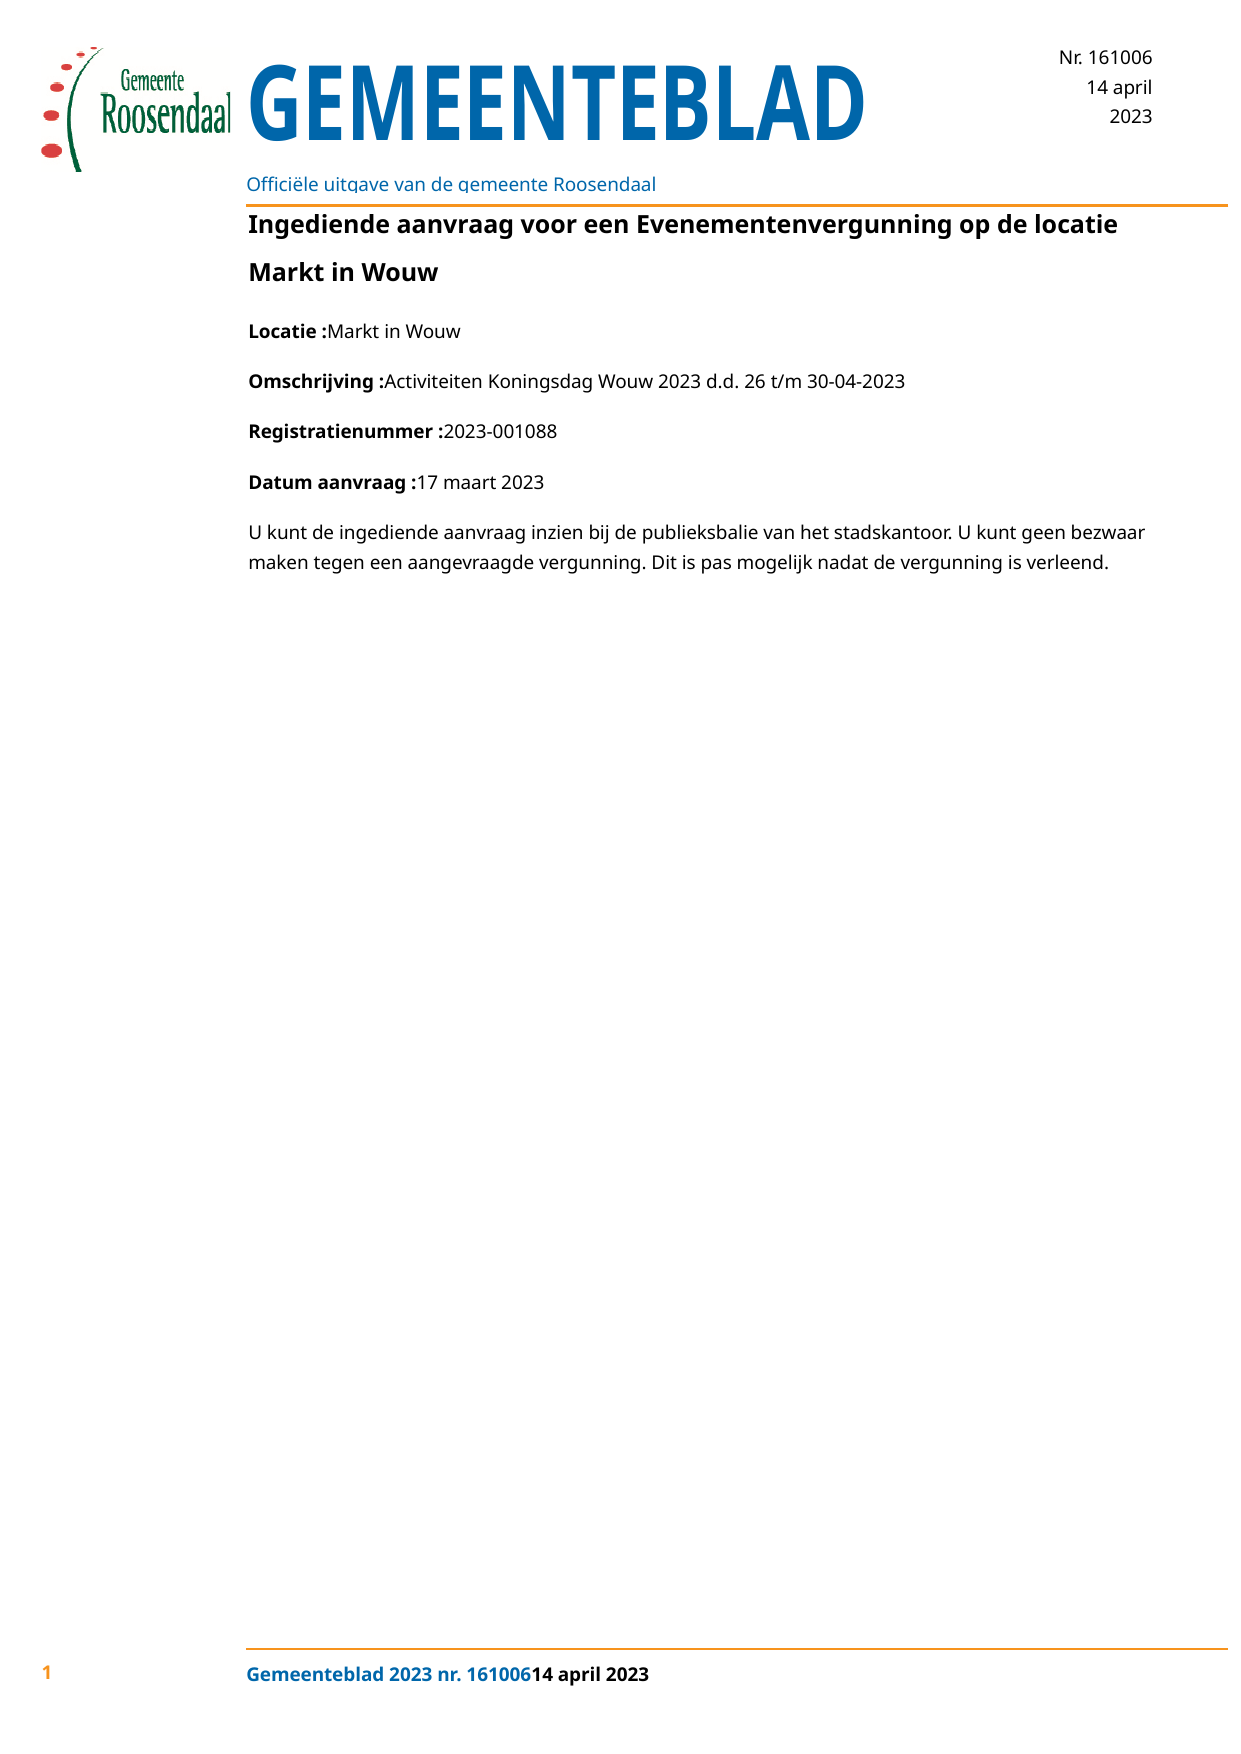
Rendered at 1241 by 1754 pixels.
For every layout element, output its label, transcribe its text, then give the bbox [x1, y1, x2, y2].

text Registratienummer :2023-001088 [248, 419, 1152, 444]
text Locatie :Markt in Wouw [248, 318, 1152, 344]
picture [41, 47, 231, 172]
text U kunt de ingediende aanvraag inzien bij de publieksbalie van het stadskantoor. U kunt geen bezwaar maken tegen een aangevraagde vergunning. Dit is pas mogelijk nadat de vergunning is verleend. [248, 519, 1152, 575]
text Ingediende aanvraag voor een Evenementenvergunning op de locatie Markt in Wouw [248, 207, 1152, 288]
text Datum aanvraag :17 maart 2023 [248, 469, 1152, 495]
text Omschrijving :Activiteiten Koningsdag Wouw 2023 d.d. 26 t/m 30-04-2023 [248, 368, 1152, 394]
